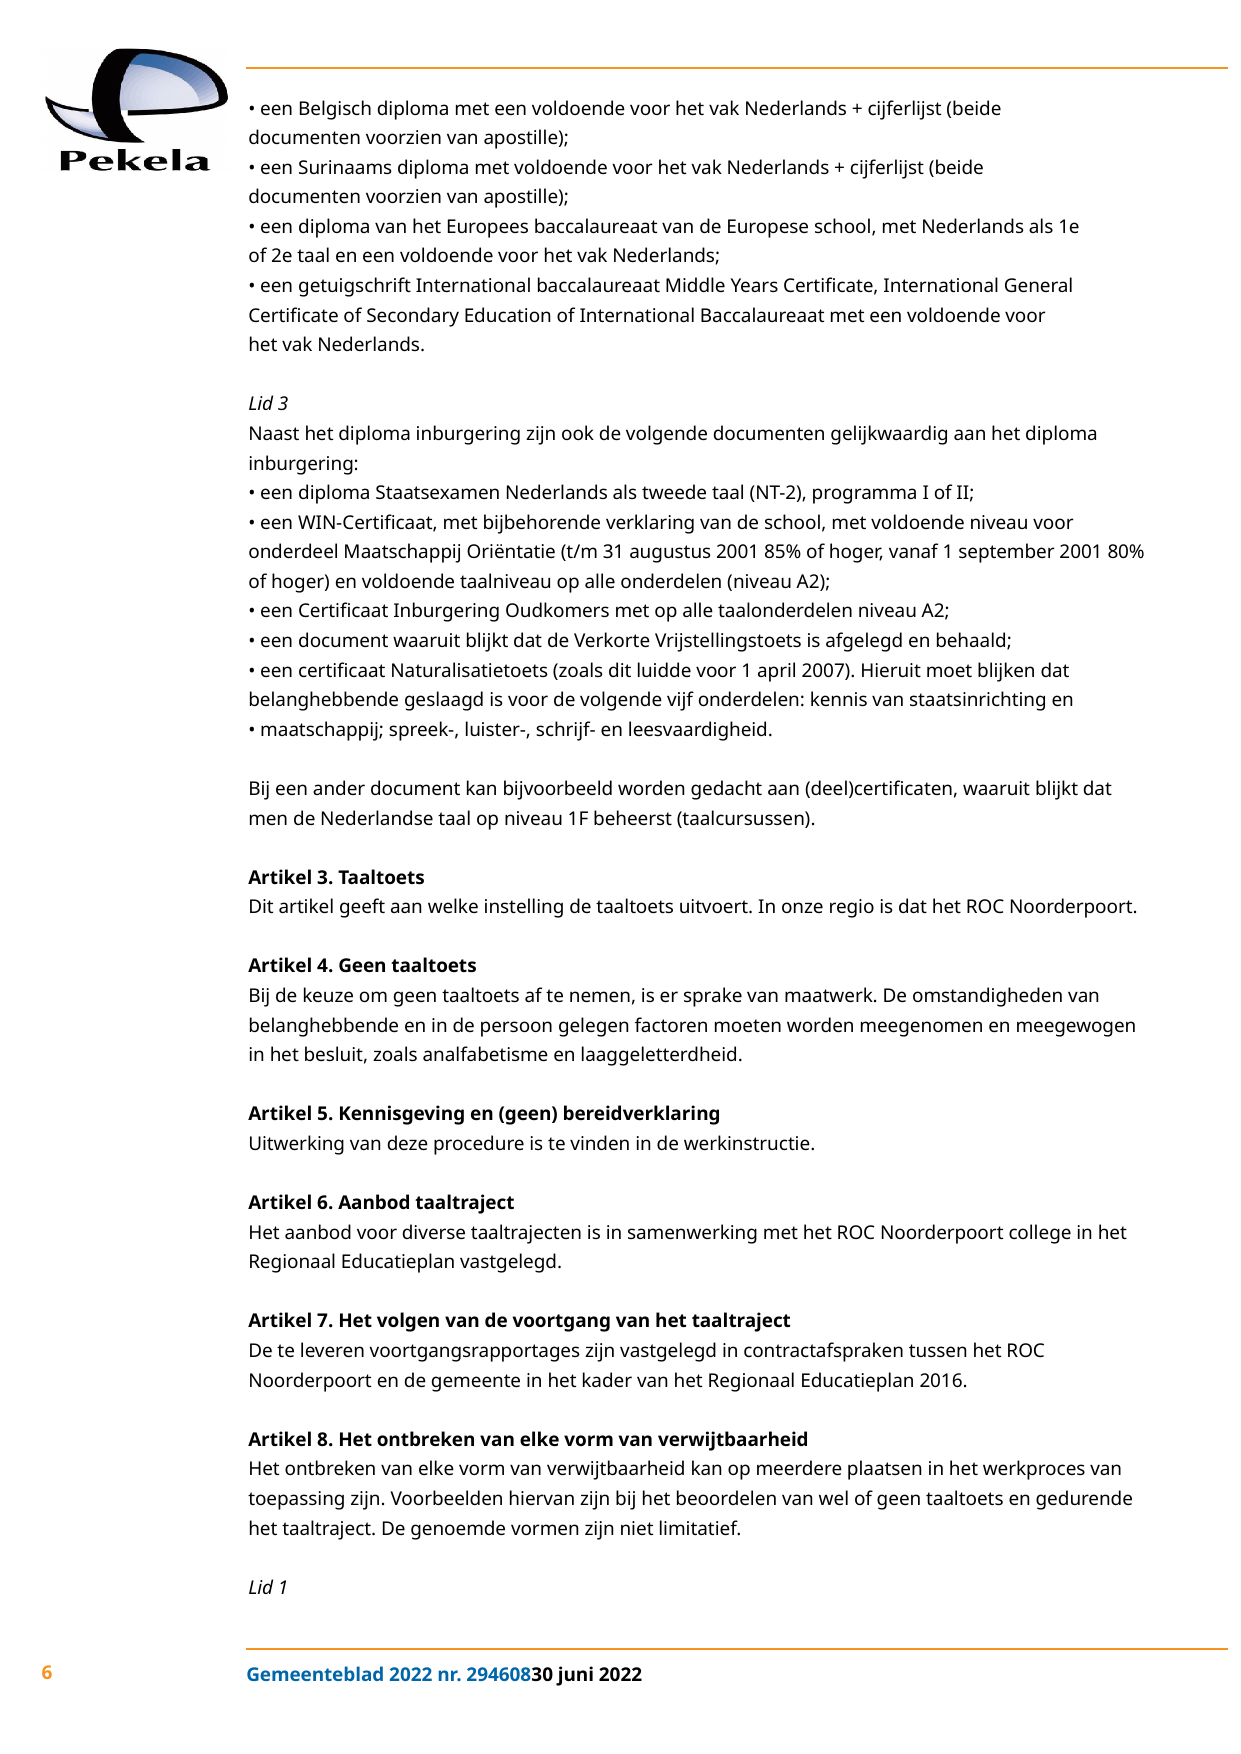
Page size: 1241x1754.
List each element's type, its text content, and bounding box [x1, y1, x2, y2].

text documenten voorzien van apostille); [248, 183, 1152, 209]
text • een WIN-Certificaat, met bijbehorende verklaring van de school, met voldoende niveau voor onderdeel Maatschappij Oriëntatie (t/m 31 augustus 2001 85% of hoger, vanaf 1 september 2001 80% of hoger) en voldoende taalniveau op alle onderdelen (niveau A2); [248, 509, 1152, 594]
text Lid 3 [248, 391, 1152, 416]
text Artikel 7. Het volgen van de voortgang van het taaltraject [248, 1308, 1152, 1333]
text Artikel 8. Het ontbreken van elke vorm van verwijtbaarheid [248, 1426, 1152, 1452]
text Artikel 3. Taaltoets [248, 864, 1152, 890]
text of 2e taal en een voldoende voor het vak Nederlands; [248, 243, 1152, 268]
text • een Certificaat Inburgering Oudkomers met op alle taalonderdelen niveau A2; [248, 598, 1152, 623]
text Lid 1 [248, 1574, 1152, 1600]
text het vak Nederlands. [248, 331, 1152, 357]
text De te leveren voortgangsrapportages zijn vastgelegd in contractafspraken tussen het ROC Noorderpoort en de gemeente in het kader van het Regionaal Educatieplan 2016. [248, 1337, 1152, 1393]
text Bij de keuze om geen taaltoets af te nemen, is er sprake van maatwerk. De omstandigheden van belanghebbende en in de persoon gelegen factoren moeten worden meegenomen en meegewogen in het besluit, zoals analfabetisme en laaggeletterdheid. [248, 982, 1152, 1067]
text Uitwerking van deze procedure is te vinden in de werkinstructie. [248, 1130, 1152, 1156]
text Artikel 6. Aanbod taaltraject [248, 1189, 1152, 1215]
text • een getuigschrift International baccalaureaat Middle Years Certificate, International General Certificate of Secondary Education of International Baccalaureaat met een voldoende voor [248, 272, 1152, 328]
text Naast het diploma inburgering zijn ook de volgende documenten gelijkwaardig aan het diploma inburgering: [248, 420, 1152, 476]
text • een document waaruit blijkt dat de Verkorte Vrijstellingstoets is afgelegd en behaald; [248, 627, 1152, 653]
text Artikel 5. Kennisgeving en (geen) bereidverklaring [248, 1101, 1152, 1126]
text belanghebbende geslaagd is voor de volgende vijf onderdelen: kennis van staatsinrichting en [248, 686, 1152, 712]
picture [41, 47, 231, 172]
text Artikel 4. Geen taaltoets [248, 953, 1152, 978]
text • een Belgisch diploma met een voldoende voor het vak Nederlands + cijferlijst (beide [248, 95, 1152, 121]
text • een Surinaams diploma met voldoende voor het vak Nederlands + cijferlijst (beide [248, 154, 1152, 180]
text • een certificaat Naturalisatietoets (zoals dit luidde voor 1 april 2007). Hieruit moet blijken dat [248, 657, 1152, 683]
text Bij een ander document kan bijvoorbeeld worden gedacht aan (deel)certificaten, waaruit blijkt dat men de Nederlandse taal op niveau 1F beheerst (taalcursussen). [248, 775, 1152, 831]
text • een diploma Staatsexamen Nederlands als tweede taal (NT-2), programma I of II; [248, 479, 1152, 505]
text Dit artikel geeft aan welke instelling de taaltoets uitvoert. In onze regio is dat het ROC Noorderpoort. [248, 893, 1152, 919]
text • maatschappij; spreek-, luister-, schrijf- en leesvaardigheid. [248, 716, 1152, 742]
text Het ontbreken van elke vorm van verwijtbaarheid kan op meerdere plaatsen in het werkproces van toepassing zijn. Voorbeelden hiervan zijn bij het beoordelen van wel of geen taaltoets en gedurende het taaltraject. De genoemde vormen zijn niet limitatief. [248, 1456, 1152, 1541]
text documenten voorzien van apostille); [248, 124, 1152, 150]
text • een diploma van het Europees baccalaureaat van de Europese school, met Nederlands als 1e [248, 213, 1152, 239]
text Het aanbod voor diverse taaltrajecten is in samenwerking met het ROC Noorderpoort college in het Regionaal Educatieplan vastgelegd. [248, 1219, 1152, 1274]
